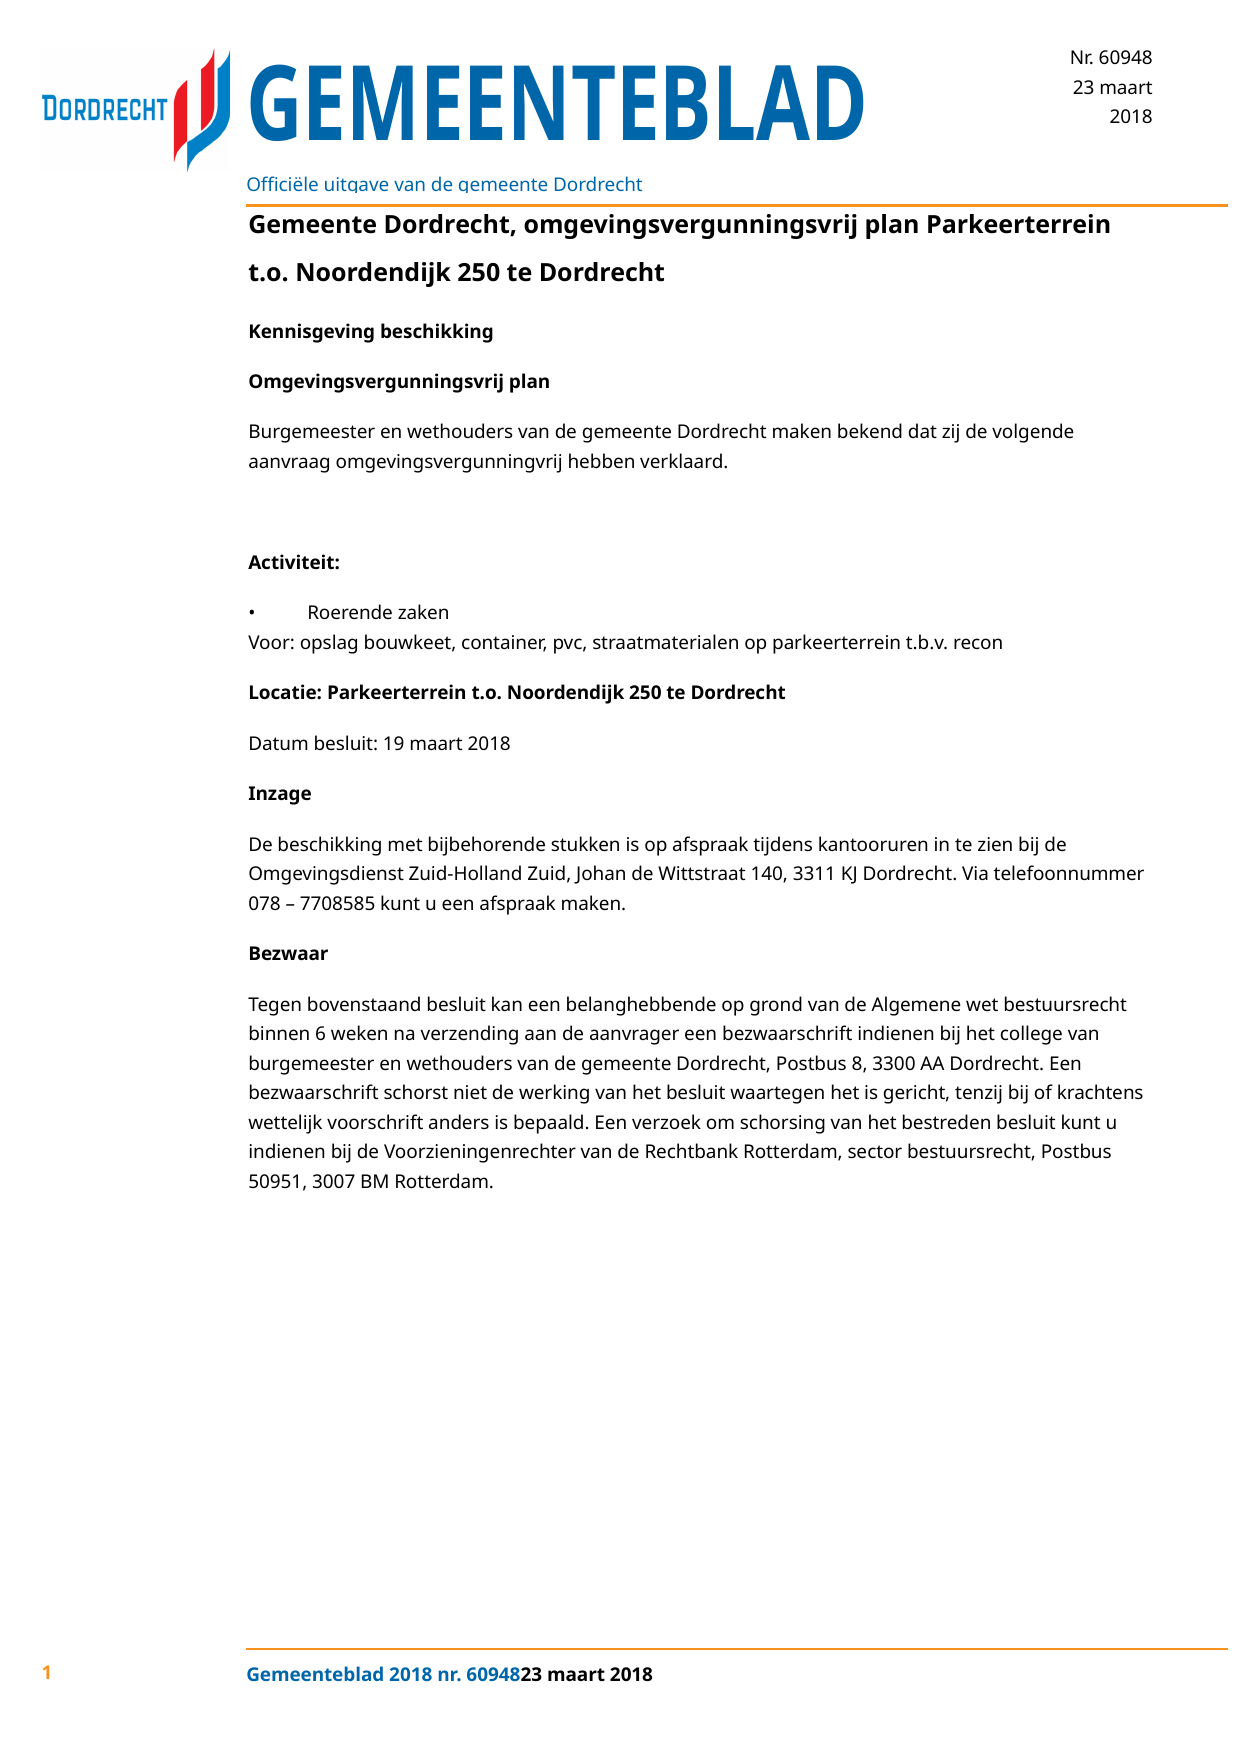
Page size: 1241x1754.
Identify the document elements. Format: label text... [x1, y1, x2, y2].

text Datum besluit: 19 maart 2018 [248, 730, 1152, 756]
list Roerende zaken [248, 599, 1152, 625]
text Voor: opslag bouwkeet, container, pvc, straatmaterialen op parkeerterrein t.b.v. recon [248, 629, 1152, 655]
text Tegen bovenstaand besluit kan een belanghebbende op grond van de Algemene wet bestuursrecht binnen 6 weken na verzending aan de aanvrager een bezwaarschrift indienen bij het college van burgemeester en wethouders van de gemeente Dordrecht, Postbus 8, 3300 AA Dordrecht. Een bezwaarschrift schorst niet de werking van het besluit waartegen het is gericht, tenzij bij of krachtens wettelijk voorschrift anders is bepaald. Een verzoek om schorsing van het bestreden besluit kunt u indienen bij de Voorzieningenrechter van de Rechtbank Rotterdam, sector bestuursrecht, Postbus 50951, 3007 BM Rotterdam. [248, 991, 1152, 1194]
text Omgevingsvergunningsvrij plan [248, 368, 1152, 394]
text Activiteit: [248, 549, 1152, 575]
picture [41, 47, 231, 172]
text Burgemeester en wethouders van de gemeente Dordrecht maken bekend dat zij de volgende aanvraag omgevingsvergunningvrij hebben verklaard. [248, 419, 1152, 474]
text Locatie: Parkeerterrein t.o. Noordendijk 250 te Dordrecht [248, 679, 1152, 705]
text Bezwaar [248, 940, 1152, 966]
text De beschikking met bijbehorende stukken is op afspraak tijdens kantooruren in te zien bij de Omgevingsdienst Zuid-Holland Zuid, Johan de Wittstraat 140, 3311 KJ Dordrecht. Via telefoonnummer 078 – 7708585 kunt u een afspraak maken. [248, 831, 1152, 916]
text Gemeente Dordrecht, omgevingsvergunningsvrij plan Parkeerterrein t.o. Noordendijk 250 te Dordrecht [248, 207, 1152, 288]
text Kennisgeving beschikking [248, 318, 1152, 344]
text Inzage [248, 780, 1152, 806]
